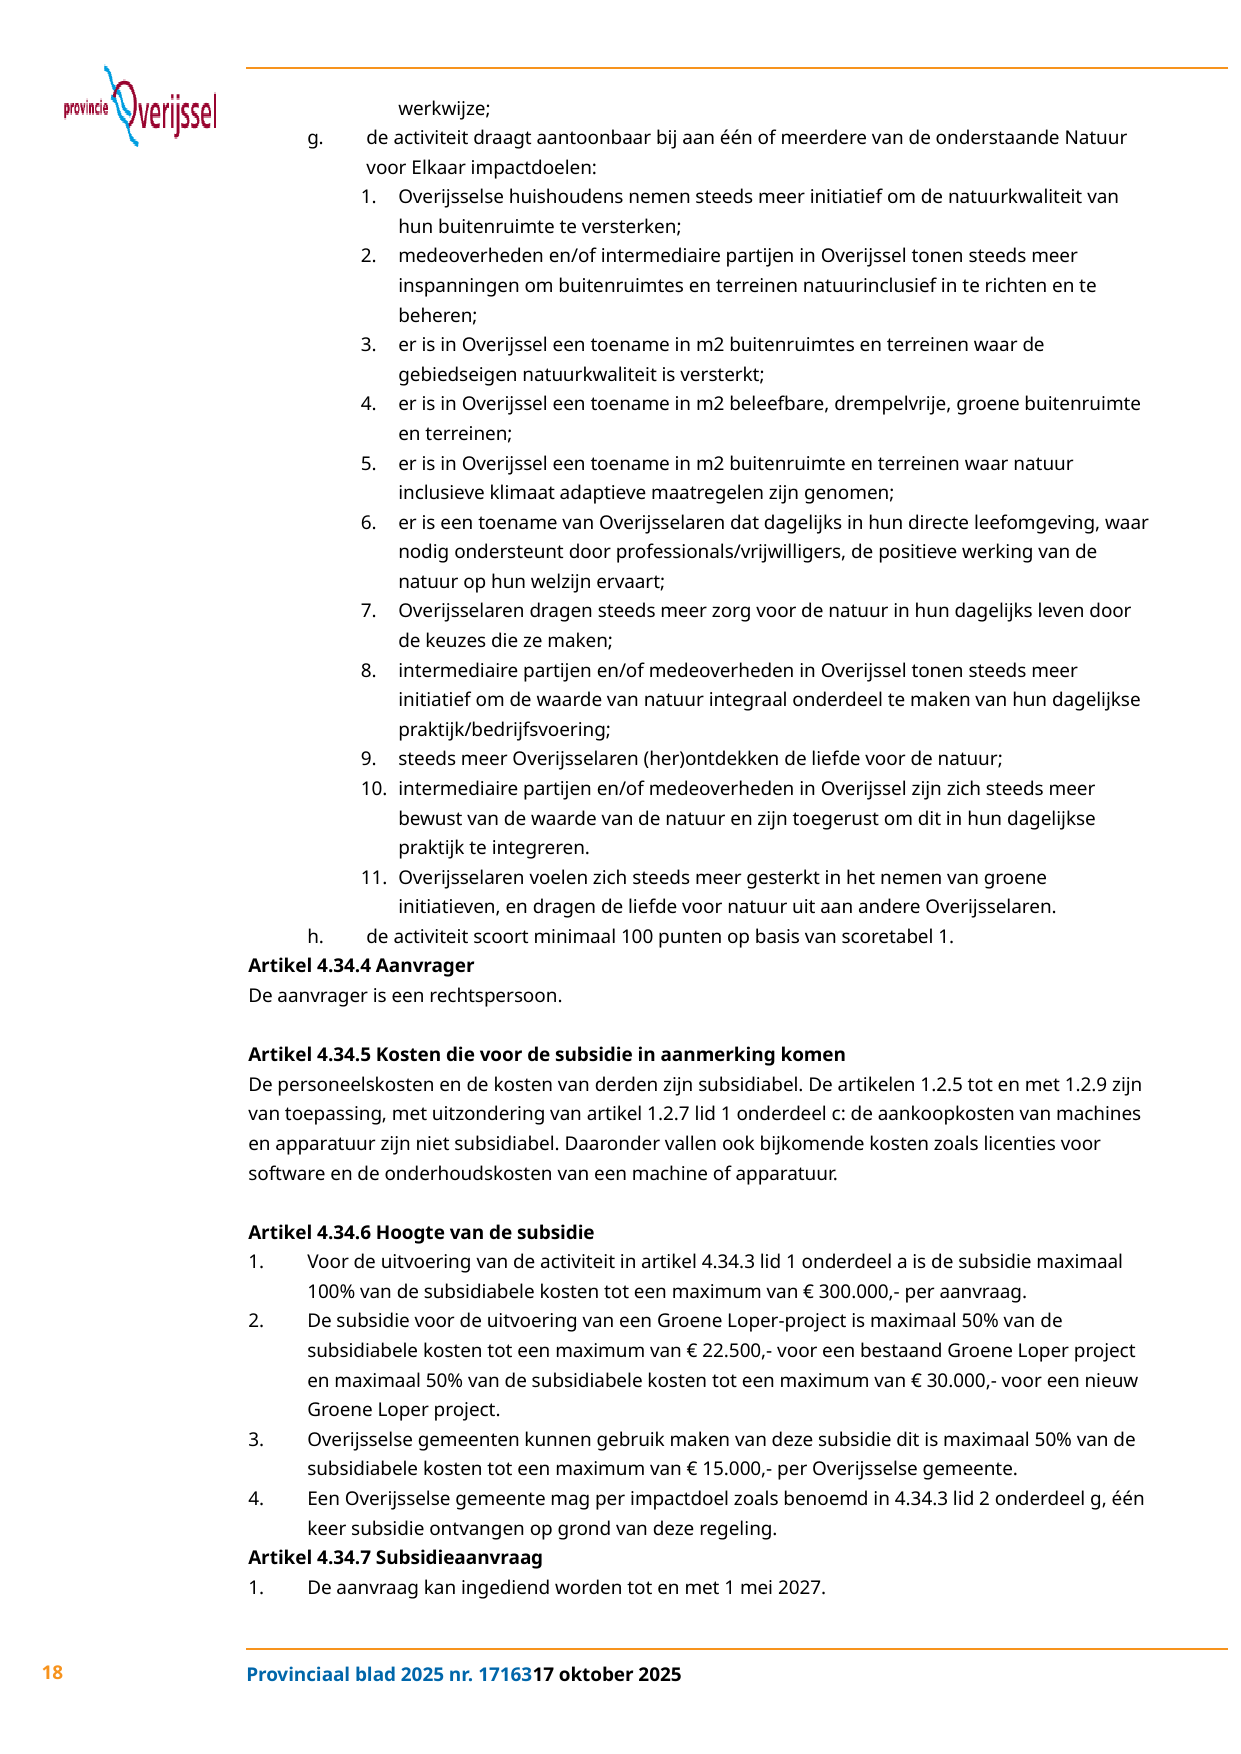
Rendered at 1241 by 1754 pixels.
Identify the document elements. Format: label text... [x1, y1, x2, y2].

list de activiteit scoort minimaal 100 punten op basis van scoretabel 1. [307, 923, 1152, 949]
list Overijsselaren voelen zich steeds meer gesterkt in het nemen van groene initiatieven, en dragen de liefde voor natuur uit aan andere Overijsselaren. [361, 864, 1152, 919]
list er is in Overijssel een toename in m2 buitenruimtes en terreinen waar de gebiedseigen natuurkwaliteit is versterkt; [361, 331, 1152, 387]
list Overijsselaren dragen steeds meer zorg voor de natuur in hun dagelijks leven door de keuzes die ze maken; [361, 598, 1152, 653]
list de activiteit draagt aantoonbaar bij aan één of meerdere van de onderstaande Natuur voor Elkaar impactdoelen: [307, 124, 1152, 180]
list De subsidie voor de uitvoering van een Groene Loper-project is maximaal 50% van de subsidiabele kosten tot een maximum van € 22.500,- voor een bestaand Groene Loper project en maximaal 50% van de subsidiabele kosten tot een maximum van € 30.000,- voor een nieuw Groene Loper project. [248, 1308, 1152, 1422]
list er is in Overijssel een toename in m2 buitenruimte en terreinen waar natuur inclusieve klimaat adaptieve maatregelen zijn genomen; [361, 450, 1152, 505]
text Artikel 4.34.5 Kosten die voor de subsidie in aanmerking komen [248, 1041, 1152, 1067]
list Voor de uitvoering van de activiteit in artikel 4.34.3 lid 1 onderdeel a is de subsidie maximaal 100% van de subsidiabele kosten tot een maximum van € 300.000,- per aanvraag. [248, 1248, 1152, 1304]
text De personeelskosten en de kosten van derden zijn subsidiabel. De artikelen 1.2.5 tot en met 1.2.9 zijn van toepassing, met uitzondering van artikel 1.2.7 lid 1 onderdeel c: de aankoopkosten van machines en apparatuur zijn niet subsidiabel. Daaronder vallen ook bijkomende kosten zoals licenties voor software en de onderhoudskosten van een machine of apparatuur. [248, 1071, 1152, 1186]
text Artikel 4.34.6 Hoogte van de subsidie [248, 1219, 1152, 1245]
list er is een toename van Overijsselaren dat dagelijks in hun directe leefomgeving, waar nodig ondersteunt door professionals/vrijwilligers, de positieve werking van de natuur op hun welzijn ervaart; [361, 509, 1152, 594]
list Overijsselse huishoudens nemen steeds meer initiatief om de natuurkwaliteit van hun buitenruimte te versterken; [361, 183, 1152, 239]
list er is in Overijssel een toename in m2 beleefbare, drempelvrije, groene buitenruimte en terreinen; [361, 391, 1152, 446]
list steeds meer Overijsselaren (her)ontdekken de liefde voor de natuur; [361, 746, 1152, 771]
picture [41, 47, 231, 172]
text Artikel 4.34.4 Aanvrager [248, 953, 1152, 978]
list intermediaire partijen en/of medeoverheden in Overijssel tonen steeds meer initiatief om de waarde van natuur integraal onderdeel te maken van hun dagelijkse praktijk/bedrijfsvoering; [361, 657, 1152, 742]
list De aanvraag kan ingediend worden tot en met 1 mei 2027. [248, 1574, 1152, 1600]
list Een Overijsselse gemeente mag per impactdoel zoals benoemd in 4.34.3 lid 2 onderdeel g, één keer subsidie ontvangen op grond van deze regeling. [248, 1485, 1152, 1541]
text Artikel 4.34.7 Subsidieaanvraag [248, 1544, 1152, 1570]
list medeoverheden en/of intermediaire partijen in Overijssel tonen steeds meer inspanningen om buitenruimtes en terreinen natuurinclusief in te richten en te beheren; [361, 243, 1152, 328]
list Overijsselse gemeenten kunnen gebruik maken van deze subsidie dit is maximaal 50% van de subsidiabele kosten tot een maximum van € 15.000,- per Overijsselse gemeente. [248, 1426, 1152, 1481]
text De aanvrager is een rechtspersoon. [248, 982, 1152, 1008]
list intermediaire partijen en/of medeoverheden in Overijssel zijn zich steeds meer bewust van de waarde van de natuur en zijn toegerust om dit in hun dagelijkse praktijk te integreren. [361, 775, 1152, 860]
list werkwijze; [361, 95, 1152, 121]
